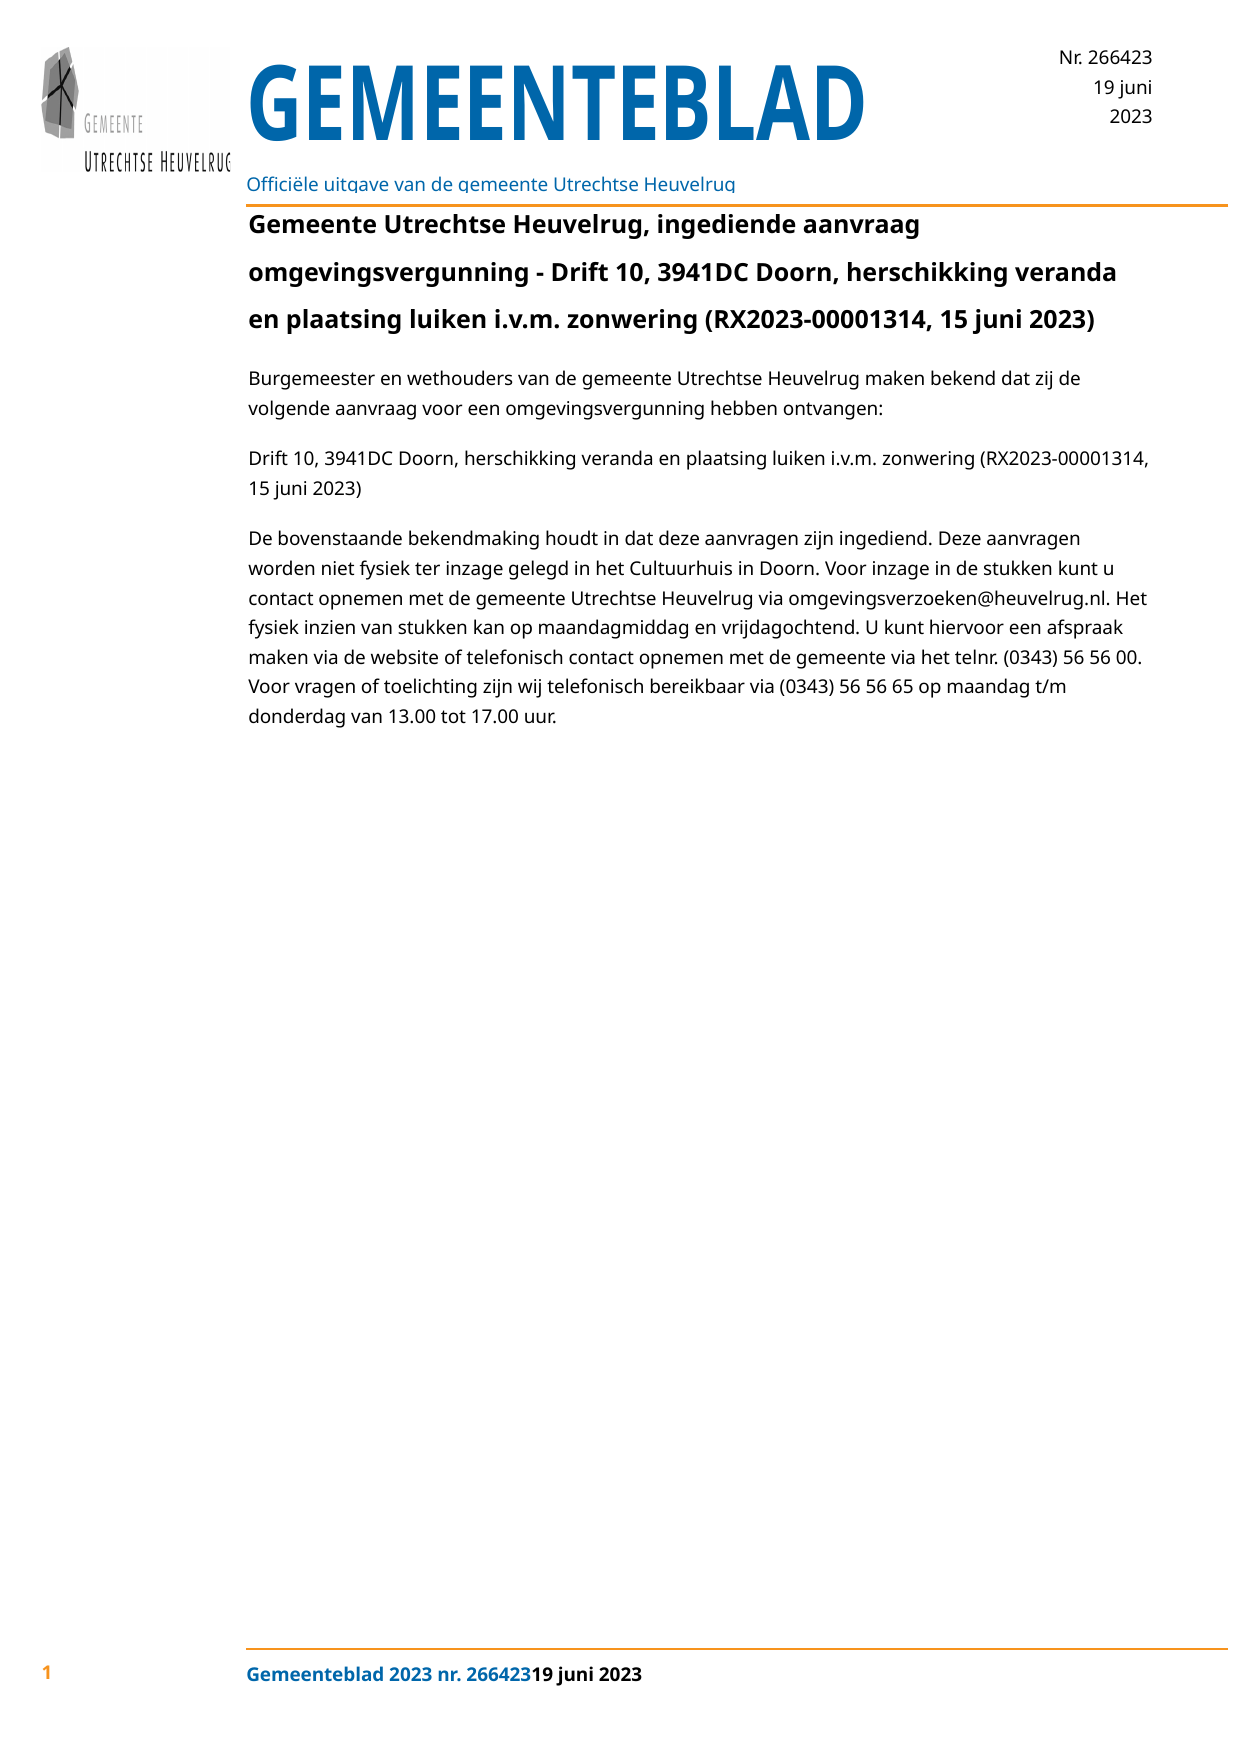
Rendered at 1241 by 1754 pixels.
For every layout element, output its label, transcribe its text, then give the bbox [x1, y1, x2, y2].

text Drift 10, 3941DC Doorn, herschikking veranda en plaatsing luiken i.v.m. zonwering (RX2023-00001314, 15 juni 2023) [248, 446, 1152, 501]
text Burgemeester en wethouders van de gemeente Utrechtse Heuvelrug maken bekend dat zij de volgende aanvraag voor een omgevingsvergunning hebben ontvangen: [248, 366, 1152, 421]
picture [41, 47, 231, 172]
text Gemeente Utrechtse Heuvelrug, ingediende aanvraag omgevingsvergunning - Drift 10, 3941DC Doorn, herschikking veranda en plaatsing luiken i.v.m. zonwering (RX2023-00001314, 15 juni 2023) [248, 207, 1152, 336]
text De bovenstaande bekendmaking houdt in dat deze aanvragen zijn ingediend. Deze aanvragen worden niet fysiek ter inzage gelegd in het Cultuurhuis in Doorn. Voor inzage in de stukken kunt u contact opnemen met de gemeente Utrechtse Heuvelrug via omgevingsverzoeken@heuvelrug.nl. Het fysiek inzien van stukken kan op maandagmiddag en vrijdagochtend. U kunt hiervoor een afspraak maken via de website of telefonisch contact opnemen met de gemeente via het telnr. (0343) 56 56 00. Voor vragen of toelichting zijn wij telefonisch bereikbaar via (0343) 56 56 65 op maandag t/m donderdag van 13.00 tot 17.00 uur. [248, 526, 1152, 729]
